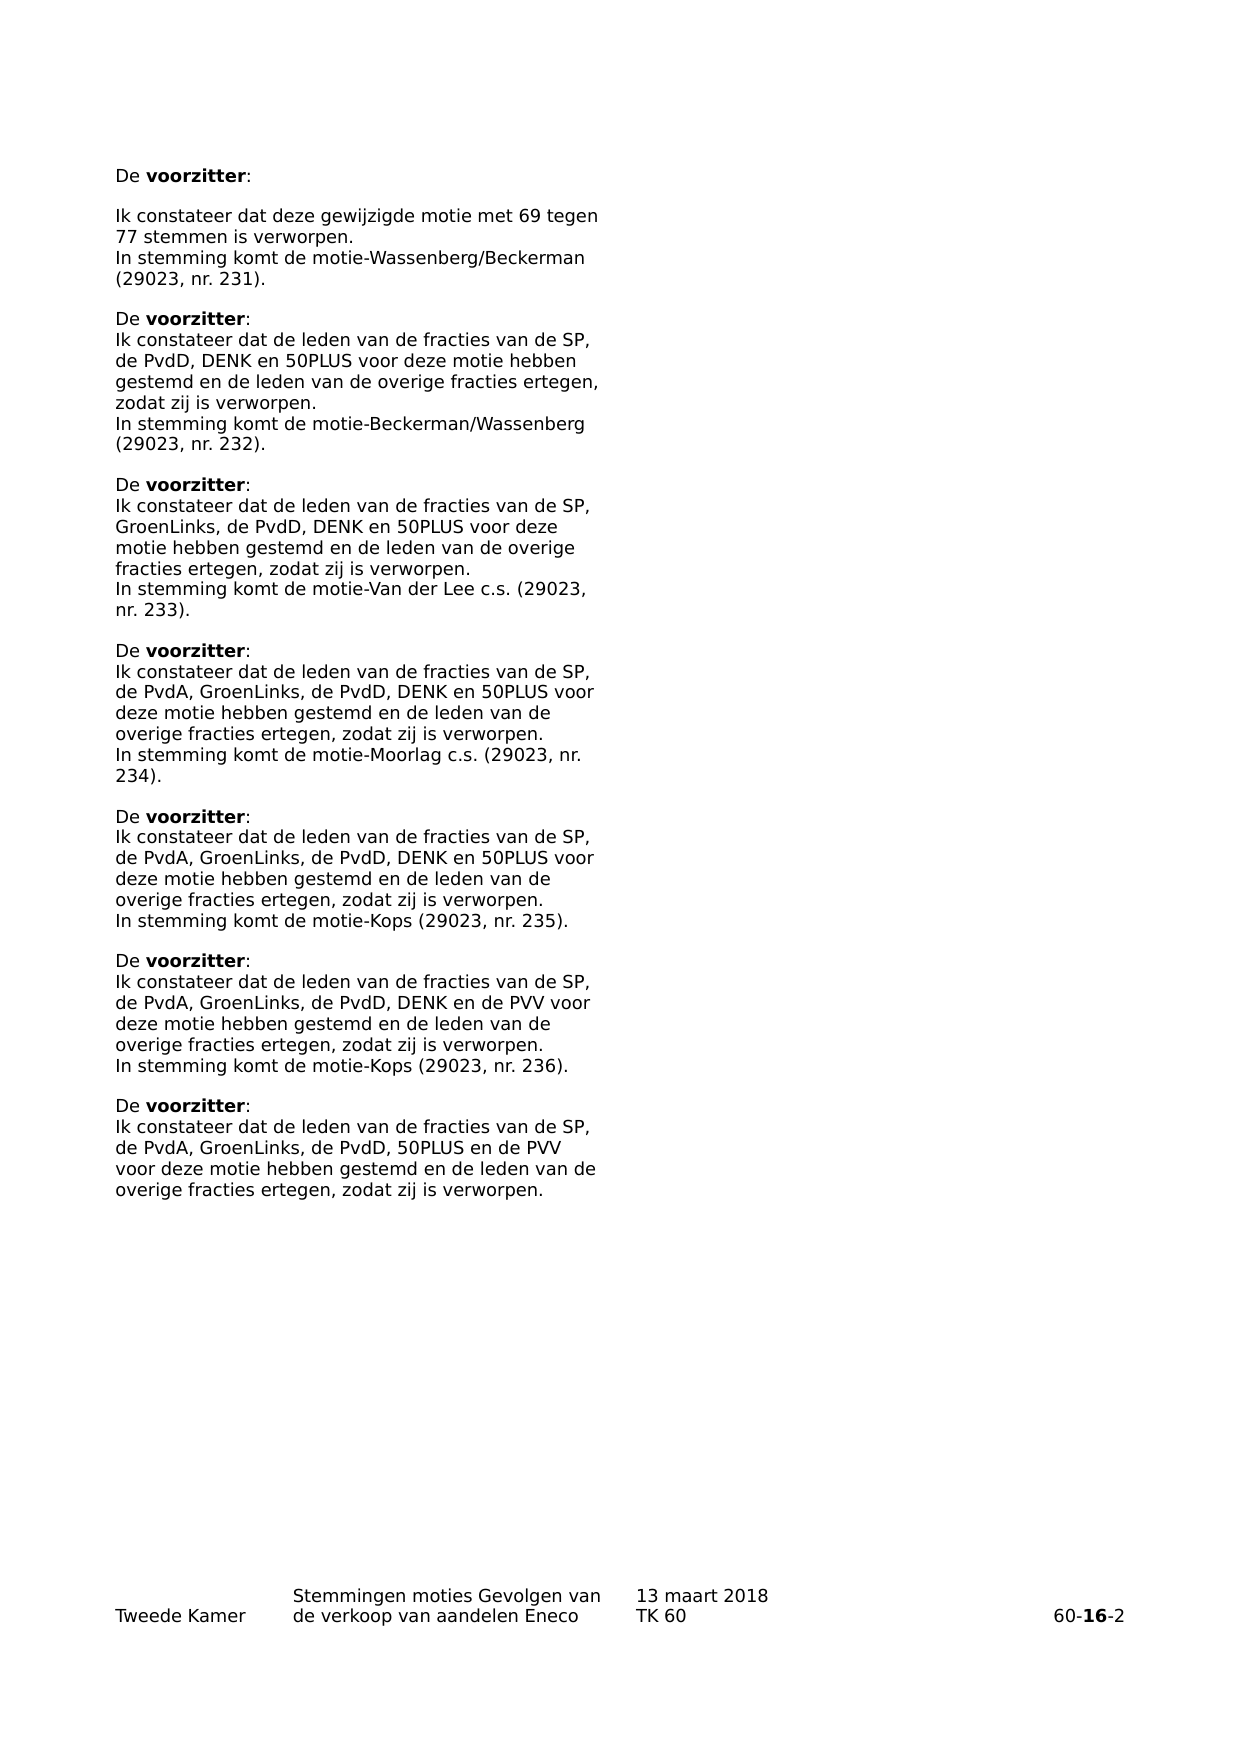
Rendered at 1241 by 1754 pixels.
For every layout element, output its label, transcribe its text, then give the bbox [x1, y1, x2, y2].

text In stemming komt de motie-Wassenberg/Beckerman (29023, nr. 231). [115, 248, 605, 289]
text In stemming komt de motie-Van der Lee c.s. (29023, nr. 233). [115, 579, 605, 621]
text Ik constateer dat de leden van de fracties van de SP, de PvdA, GroenLinks, de PvdD, DENK en 50PLUS voor deze motie hebben gestemd en de leden van de overige fracties ertegen, zodat zij is verworpen. [115, 827, 605, 911]
text In stemming komt de motie-Beckerman/Wassenberg (29023, nr. 232). [115, 413, 605, 455]
text De voorzitter: [115, 806, 605, 827]
text Ik constateer dat de leden van de fracties van de SP, de PvdD, DENK en 50PLUS voor deze motie hebben gestemd en de leden van de overige fracties ertegen, zodat zij is verworpen. [115, 330, 605, 413]
text Ik constateer dat de leden van de fracties van de SP, de PvdA, GroenLinks, de PvdD, 50PLUS en de PVV voor deze motie hebben gestemd en de leden van de overige fracties ertegen, zodat zij is verworpen. [115, 1117, 605, 1200]
text In stemming komt de motie-Kops (29023, nr. 235). [115, 911, 605, 931]
text Ik constateer dat de leden van de fracties van de SP, de PvdA, GroenLinks, de PvdD, DENK en de PVV voor deze motie hebben gestemd en de leden van de overige fracties ertegen, zodat zij is verworpen. [115, 972, 605, 1055]
text De voorzitter: [115, 309, 605, 330]
text In stemming komt de motie-Moorlag c.s. (29023, nr. 234). [115, 745, 605, 786]
text Ik constateer dat de leden van de fracties van de SP, GroenLinks, de PvdD, DENK en 50PLUS voor deze motie hebben gestemd en de leden van de overige fracties ertegen, zodat zij is verworpen. [115, 496, 605, 579]
text Ik constateer dat deze gewijzigde motie met 69 tegen 77 stemmen is verworpen. [115, 206, 605, 248]
text De voorzitter: [115, 1096, 605, 1117]
text In stemming komt de motie-Kops (29023, nr. 236). [115, 1055, 605, 1076]
text Ik constateer dat de leden van de fracties van de SP, de PvdA, GroenLinks, de PvdD, DENK en 50PLUS voor deze motie hebben gestemd en de leden van de overige fracties ertegen, zodat zij is verworpen. [115, 661, 605, 745]
text De voorzitter: [115, 165, 605, 186]
text De voorzitter: [115, 475, 605, 496]
text De voorzitter: [115, 641, 605, 661]
text De voorzitter: [115, 951, 605, 972]
